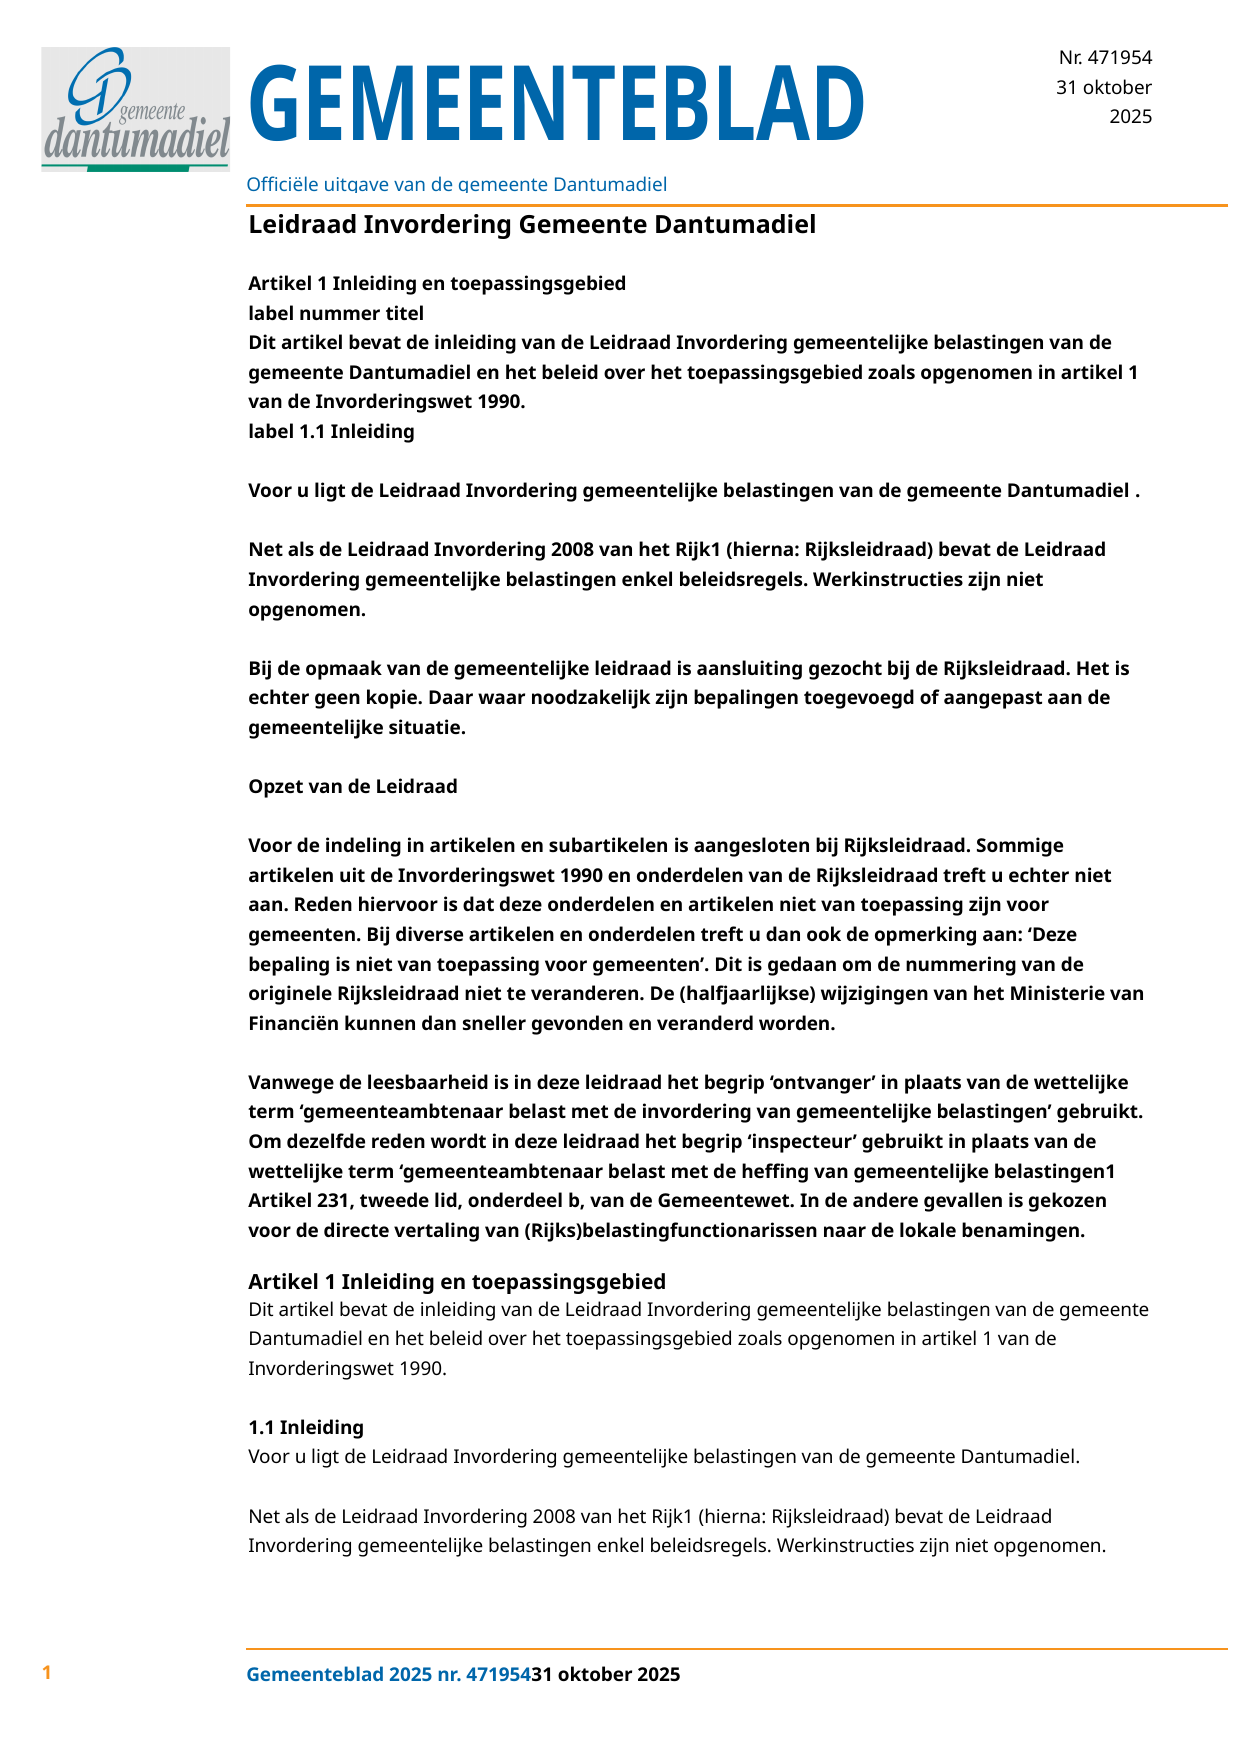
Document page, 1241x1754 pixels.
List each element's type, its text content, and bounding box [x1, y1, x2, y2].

text Opzet van de Leidraad [248, 773, 1152, 799]
text Vanwege de leesbaarheid is in deze leidraad het begrip ‘ontvanger’ in plaats van de wettelijke term ‘gemeenteambtenaar belast met de invordering van gemeentelijke belastingen’ gebruikt. Om dezelfde reden wordt in deze leidraad het begrip ‘inspecteur’ gebruikt in plaats van de wettelijke term ‘gemeenteambtenaar belast met de heffing van gemeentelijke belastingen1 [248, 1069, 1152, 1183]
text 1.1 Inleiding [248, 1414, 1152, 1440]
text Dit artikel bevat de inleiding van de Leidraad Invordering gemeentelijke belastingen van de gemeente Dantumadiel en het beleid over het toepassingsgebied zoals opgenomen in artikel 1 van de Invorderingswet 1990. [248, 1296, 1152, 1381]
text Artikel 1 Inleiding en toepassingsgebied [248, 270, 1152, 296]
text Artikel 231, tweede lid, onderdeel b, van de Gemeentewet. In de andere gevallen is gekozen voor de directe vertaling van (Rijks)belastingfunctionarissen naar de lokale benamingen. [248, 1187, 1152, 1243]
text Leidraad Invordering Gemeente Dantumadiel [248, 207, 1152, 241]
text Artikel 1 Inleiding en toepassingsgebied [248, 1267, 1152, 1296]
picture [41, 47, 231, 172]
text Voor u ligt de Leidraad Invordering gemeentelijke belastingen van de gemeente Dantumadiel. [248, 1444, 1152, 1469]
text label 1.1 Inleiding [248, 418, 1152, 444]
text Net als de Leidraad Invordering 2008 van het Rijk1 (hierna: Rijksleidraad) bevat de Leidraad Invordering gemeentelijke belastingen enkel beleidsregels. Werkinstructies zijn niet opgenomen. [248, 1503, 1152, 1558]
text Voor u ligt de Leidraad Invordering gemeentelijke belastingen van de gemeente Dantumadiel . [248, 477, 1152, 503]
text Net als de Leidraad Invordering 2008 van het Rijk1 (hierna: Rijksleidraad) bevat de Leidraad Invordering gemeentelijke belastingen enkel beleidsregels. Werkinstructies zijn niet opgenomen. [248, 537, 1152, 621]
text Dit artikel bevat de inleiding van de Leidraad Invordering gemeentelijke belastingen van de gemeente Dantumadiel en het beleid over het toepassingsgebied zoals opgenomen in artikel 1 van de Invorderingswet 1990. [248, 329, 1152, 414]
text label nummer titel [248, 300, 1152, 326]
text Bij de opmaak van de gemeentelijke leidraad is aansluiting gezocht bij de Rijksleidraad. Het is echter geen kopie. Daar waar noodzakelijk zijn bepalingen toegevoegd of aangepast aan de gemeentelijke situatie. [248, 655, 1152, 740]
text Voor de indeling in artikelen en subartikelen is aangesloten bij Rijksleidraad. Sommige artikelen uit de Invorderingswet 1990 en onderdelen van de Rijksleidraad treft u echter niet aan. Reden hiervoor is dat deze onderdelen en artikelen niet van toepassing zijn voor gemeenten. Bij diverse artikelen en onderdelen treft u dan ook de opmerking aan: ‘Deze bepaling is niet van toepassing voor gemeenten’. Dit is gedaan om de nummering van de originele Rijksleidraad niet te veranderen. De (halfjaarlijkse) wijzigingen van het Ministerie van Financiën kunnen dan sneller gevonden en veranderd worden. [248, 832, 1152, 1036]
